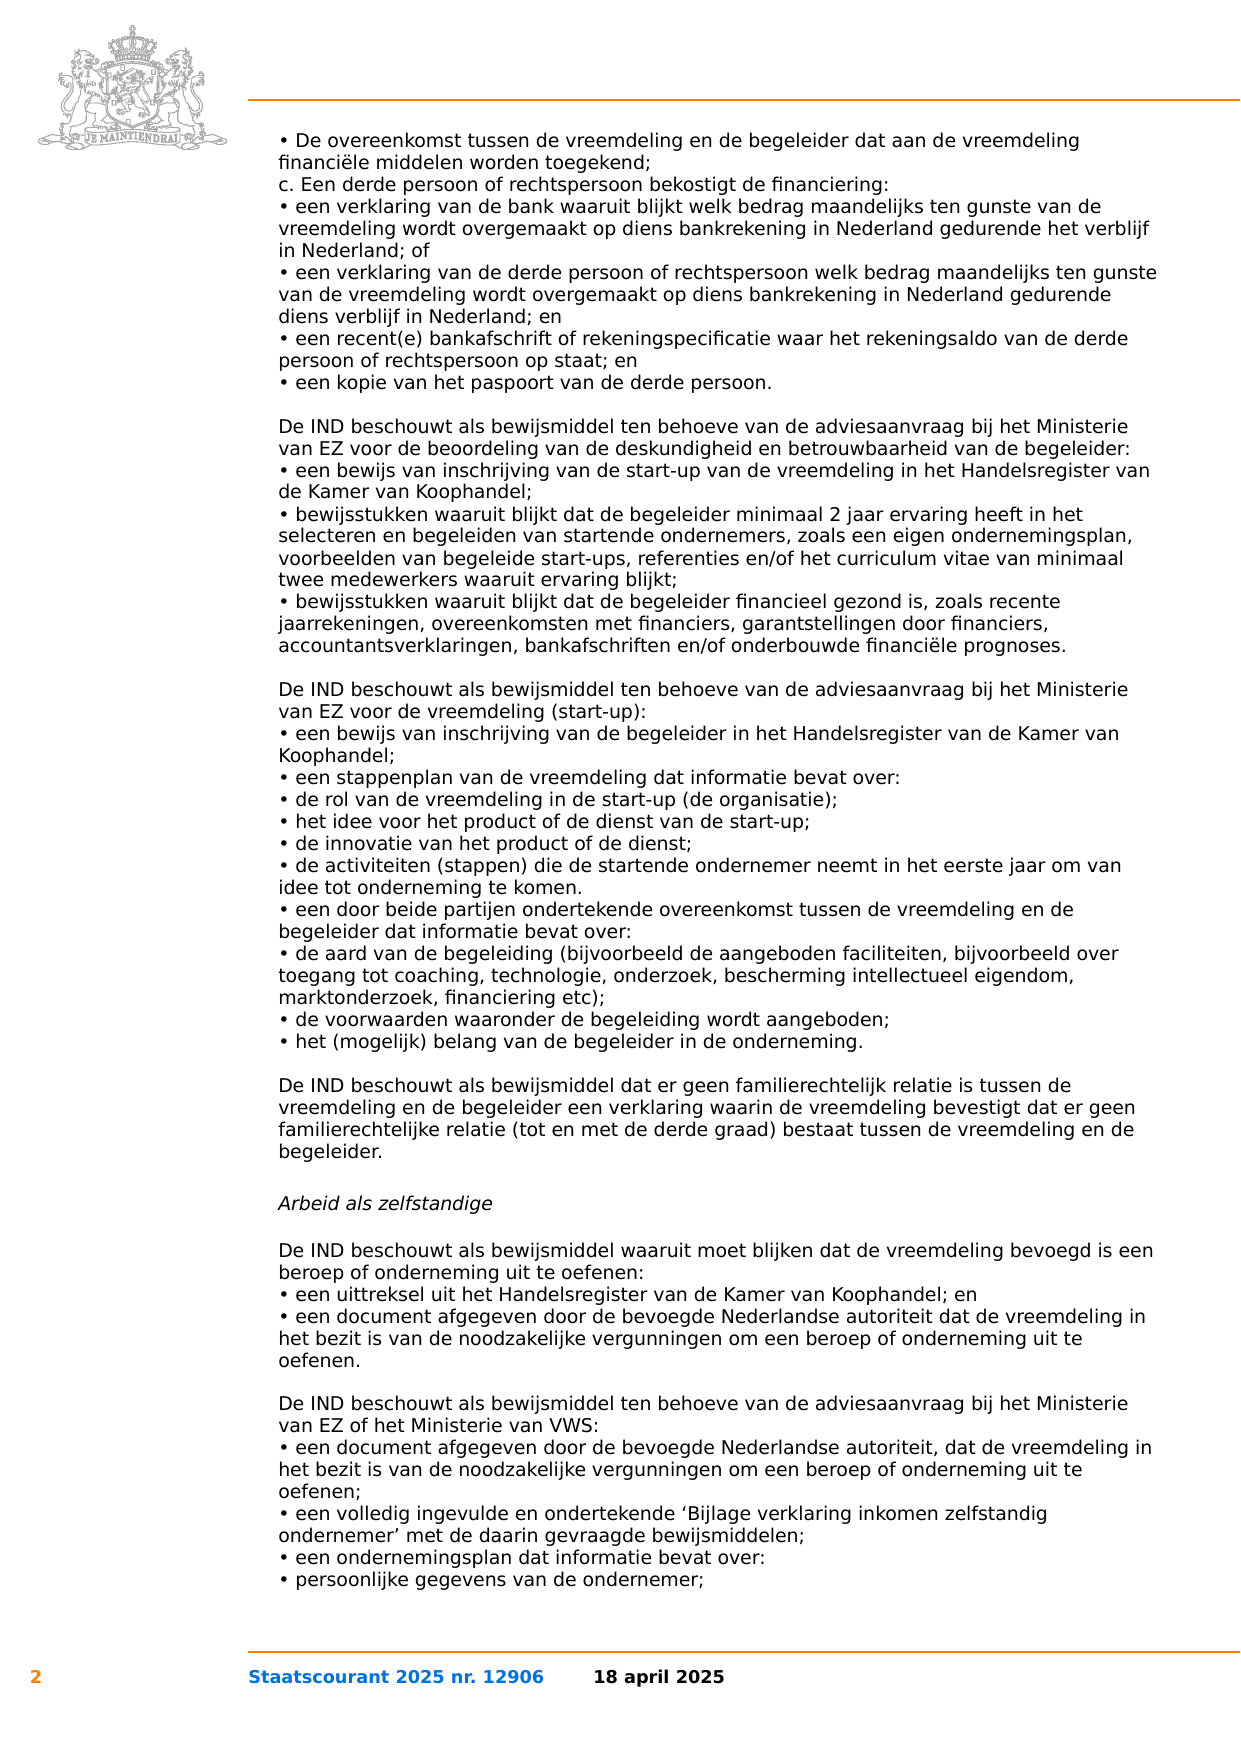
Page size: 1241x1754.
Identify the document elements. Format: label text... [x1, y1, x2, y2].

picture [38, 25, 227, 150]
text • bewijsstukken waaruit blijkt dat de begeleider financieel gezond is, zoals recente jaarrekeningen, overeenkomsten met financiers, garantstellingen door financiers, accountantsverklaringen, bankafschriften en/of onderbouwde financiële prognoses. [278, 591, 1163, 657]
text • de aard van de begeleiding (bijvoorbeeld de aangeboden faciliteiten, bijvoorbeeld over toegang tot coaching, technologie, onderzoek, bescherming intellectueel eigendom, marktonderzoek, financiering etc); [278, 943, 1163, 1009]
text • de activiteiten (stappen) die de startende ondernemer neemt in het eerste jaar om van idee tot onderneming te komen. [278, 855, 1163, 899]
subtitle Arbeid als zelfstandige [278, 1193, 1163, 1214]
text De IND beschouwt als bewijsmiddel ten behoeve van de adviesaanvraag bij het Ministerie van EZ of het Ministerie van VWS: [278, 1393, 1163, 1437]
text • persoonlijke gegevens van de ondernemer; [278, 1569, 1163, 1591]
text • een document afgegeven door de bevoegde Nederlandse autoriteit, dat de vreemdeling in het bezit is van de noodzakelijke vergunningen om een beroep of onderneming uit te oefenen; [278, 1437, 1163, 1503]
text • een door beide partijen ondertekende overeenkomst tussen de vreemdeling en de begeleider dat informatie bevat over: [278, 899, 1163, 943]
text • een document afgegeven door de bevoegde Nederlandse autoriteit dat de vreemdeling in het bezit is van de noodzakelijke vergunningen om een beroep of onderneming uit te oefenen. [278, 1306, 1163, 1371]
text • een stappenplan van de vreemdeling dat informatie bevat over: [278, 767, 1163, 789]
text • De overeenkomst tussen de vreemdeling en de begeleider dat aan de vreemdeling financiële middelen worden toegekend; [278, 130, 1163, 174]
text • een verklaring van de derde persoon of rechtspersoon welk bedrag maandelijks ten gunste van de vreemdeling wordt overgemaakt op diens bankrekening in Nederland gedurende diens verblijf in Nederland; en [278, 262, 1163, 328]
text • de voorwaarden waaronder de begeleiding wordt aangeboden; [278, 1009, 1163, 1031]
text • de innovatie van het product of de dienst; [278, 833, 1163, 855]
text • een uittreksel uit het Handelsregister van de Kamer van Koophandel; en [278, 1283, 1163, 1306]
text • een volledig ingevulde en ondertekende ‘Bijlage verklaring inkomen zelfstandig ondernemer’ met de daarin gevraagde bewijsmiddelen; [278, 1503, 1163, 1547]
text • een bewijs van inschrijving van de begeleider in het Handelsregister van de Kamer van Koophandel; [278, 723, 1163, 767]
text De IND beschouwt als bewijsmiddel waaruit moet blijken dat de vreemdeling bevoegd is een beroep of onderneming uit te oefenen: [278, 1239, 1163, 1283]
text • een bewijs van inschrijving van de start-up van de vreemdeling in het Handelsregister van de Kamer van Koophandel; [278, 459, 1163, 503]
text • een verklaring van de bank waaruit blijkt welk bedrag maandelijks ten gunste van de vreemdeling wordt overgemaakt op diens bankrekening in Nederland gedurende het verblijf in Nederland; of [278, 196, 1163, 262]
text • een recent(e) bankafschrift of rekeningspecificatie waar het rekeningsaldo van de derde persoon of rechtspersoon op staat; en [278, 328, 1163, 372]
text • het (mogelijk) belang van de begeleider in de onderneming. [278, 1031, 1163, 1053]
text • een ondernemingsplan dat informatie bevat over: [278, 1547, 1163, 1569]
text • bewijsstukken waaruit blijkt dat de begeleider minimaal 2 jaar ervaring heeft in het selecteren en begeleiden van startende ondernemers, zoals een eigen ondernemingsplan, voorbeelden van begeleide start-ups, referenties en/of het curriculum vitae van minimaal twee medewerkers waaruit ervaring blijkt; [278, 503, 1163, 591]
text De IND beschouwt als bewijsmiddel ten behoeve van de adviesaanvraag bij het Ministerie van EZ voor de vreemdeling (start-up): [278, 679, 1163, 723]
text • de rol van de vreemdeling in de start-up (de organisatie); [278, 789, 1163, 811]
text • het idee voor het product of de dienst van de start-up; [278, 811, 1163, 833]
text • een kopie van het paspoort van de derde persoon. [278, 372, 1163, 394]
text De IND beschouwt als bewijsmiddel ten behoeve van de adviesaanvraag bij het Ministerie van EZ voor de beoordeling van de deskundigheid en betrouwbaarheid van de begeleider: [278, 416, 1163, 459]
text c. Een derde persoon of rechtspersoon bekostigt de financiering: [278, 174, 1163, 196]
text De IND beschouwt als bewijsmiddel dat er geen familierechtelijk relatie is tussen de vreemdeling en de begeleider een verklaring waarin de vreemdeling bevestigt dat er geen familierechtelijke relatie (tot en met de derde graad) bestaat tussen de vreemdeling en de begeleider. [278, 1075, 1163, 1163]
